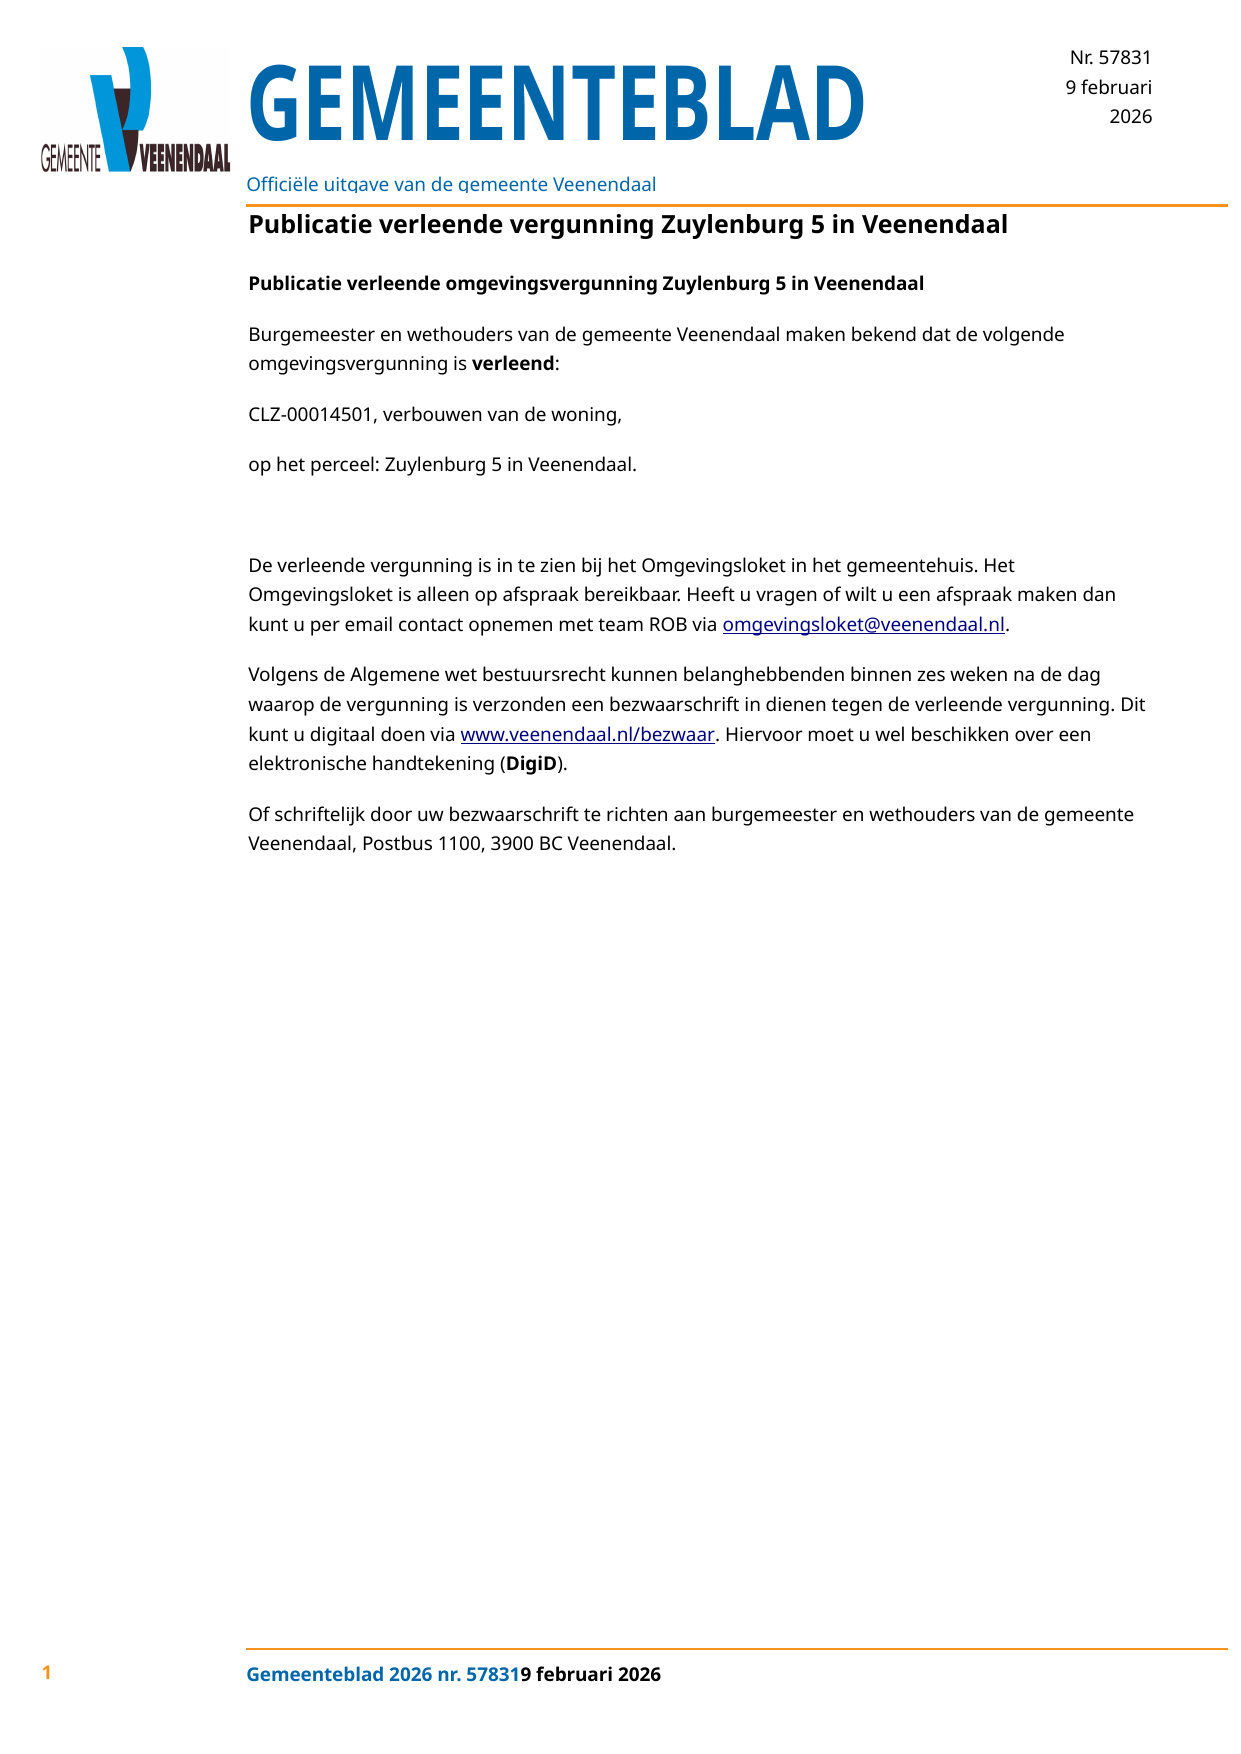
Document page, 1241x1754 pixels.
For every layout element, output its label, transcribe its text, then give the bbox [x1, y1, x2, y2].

text Publicatie verleende omgevingsvergunning Zuylenburg 5 in Veenendaal [248, 270, 1152, 296]
text CLZ-00014501, verbouwen van de woning, [248, 401, 1152, 426]
text De verleende vergunning is in te zien bij het Omgevingsloket in het gemeentehuis. Het Omgevingsloket is alleen op afspraak bereikbaar. Heeft u vragen of wilt u een afspraak maken dan kunt u per email contact opnemen met team ROB via omgevingsloket@veenendaal.nl. [248, 552, 1152, 637]
picture [123, 47, 231, 172]
text Volgens de Algemene wet bestuursrecht kunnen belanghebbenden binnen zes weken na de dag waarop de vergunning is verzonden een bezwaarschrift in dienen tegen de verleende vergunning. Dit kunt u digitaal doen via www.veenendaal.nl/bezwaar. Hiervoor moet u wel beschikken over een elektronische handtekening (DigiD). [248, 662, 1152, 776]
text Of schriftelijk door uw bezwaarschrift te richten aan burgemeester en wethouders van de gemeente Veenendaal, Postbus 1100, 3900 BC Veenendaal. [248, 801, 1152, 856]
text Burgemeester en wethouders van de gemeente Veenendaal maken bekend dat de volgende omgevingsvergunning is verleend: [248, 321, 1152, 376]
text op het perceel: Zuylenburg 5 in Veenendaal. [248, 451, 1152, 477]
picture [41, 47, 130, 172]
text Publicatie verleende vergunning Zuylenburg 5 in Veenendaal [248, 207, 1152, 241]
